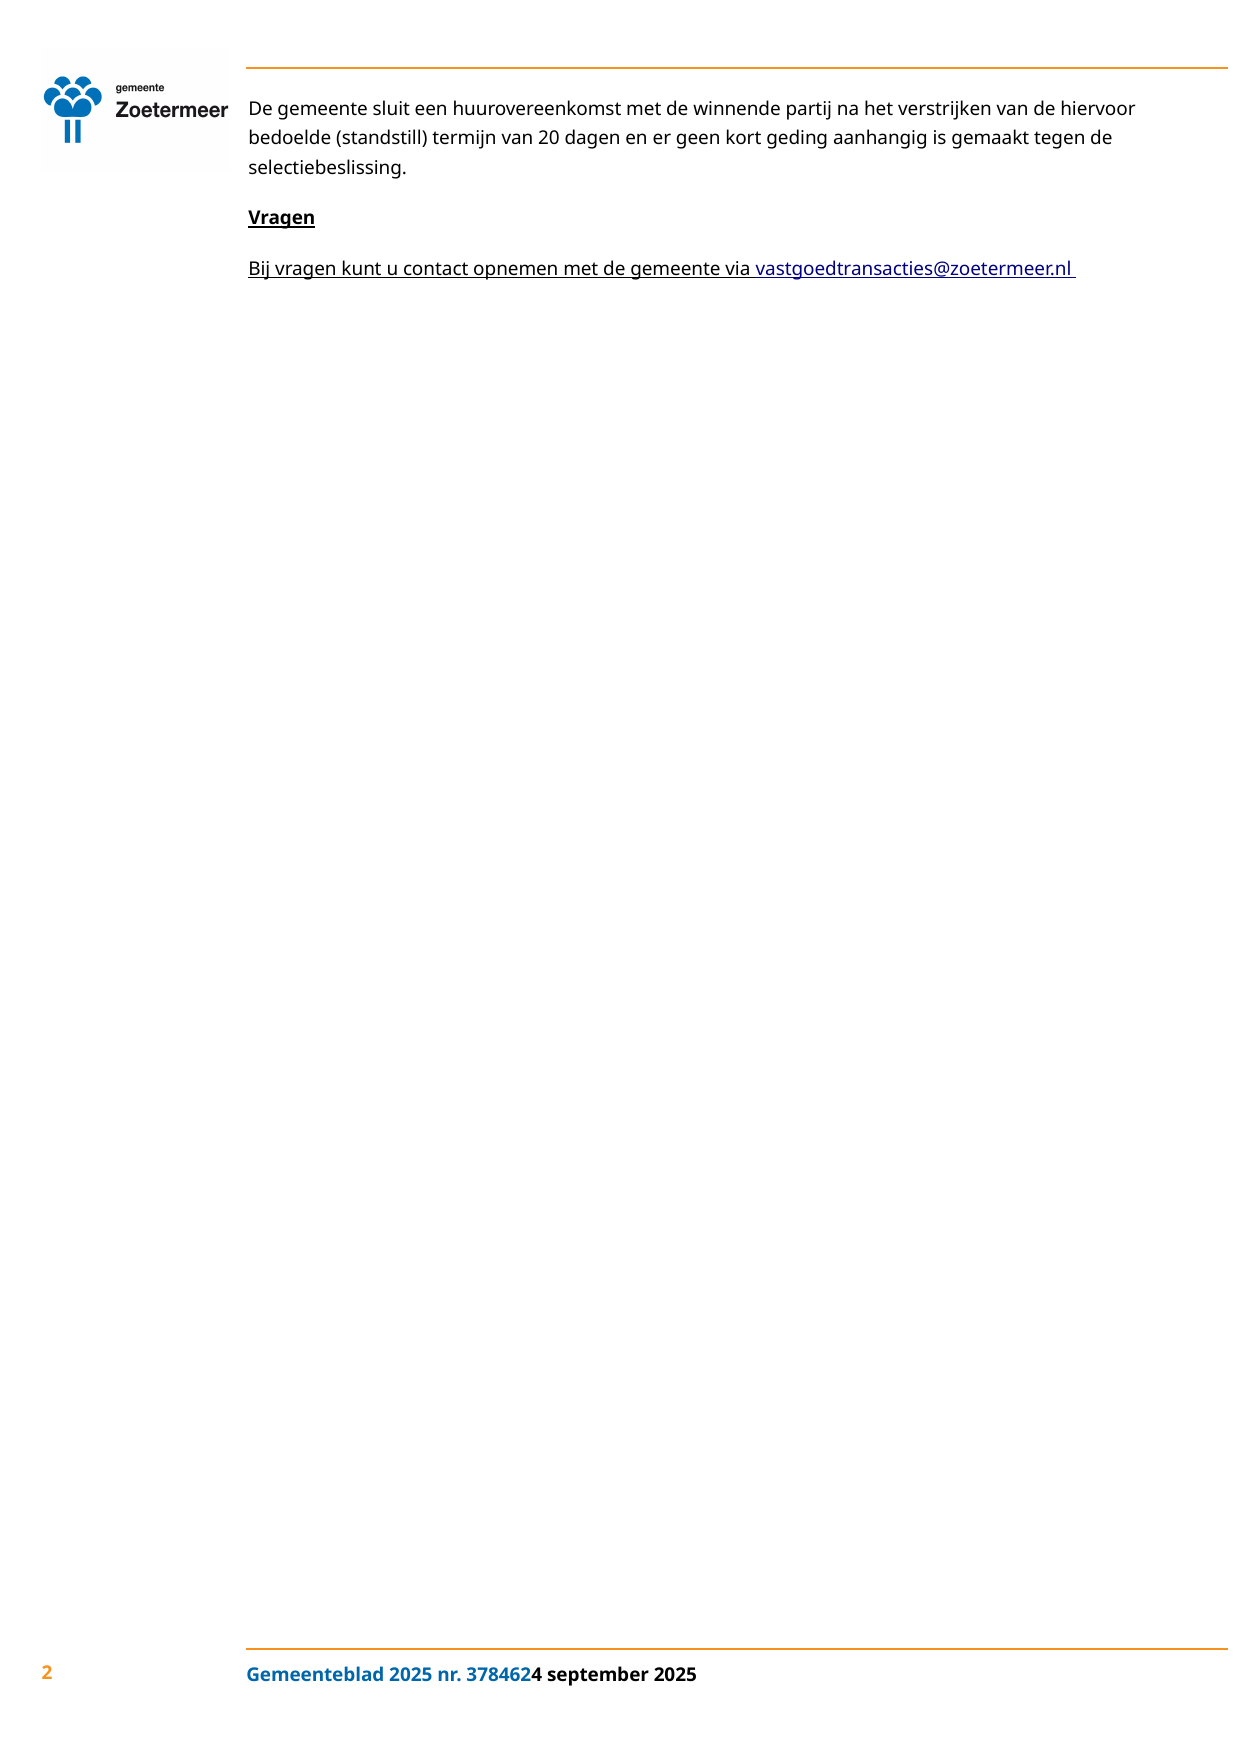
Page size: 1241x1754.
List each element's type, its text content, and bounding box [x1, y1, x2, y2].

text Vragen [248, 204, 1152, 230]
text Bij vragen kunt u contact opnemen met de gemeente via vastgoedtransacties@zoetermeer.nl [248, 255, 1152, 281]
text De gemeente sluit een huurovereenkomst met de winnende partij na het verstrijken van de hiervoor bedoelde (standstill) termijn van 20 dagen en er geen kort geding aanhangig is gemaakt tegen de selectiebeslissing. [248, 95, 1152, 180]
picture [41, 47, 231, 172]
